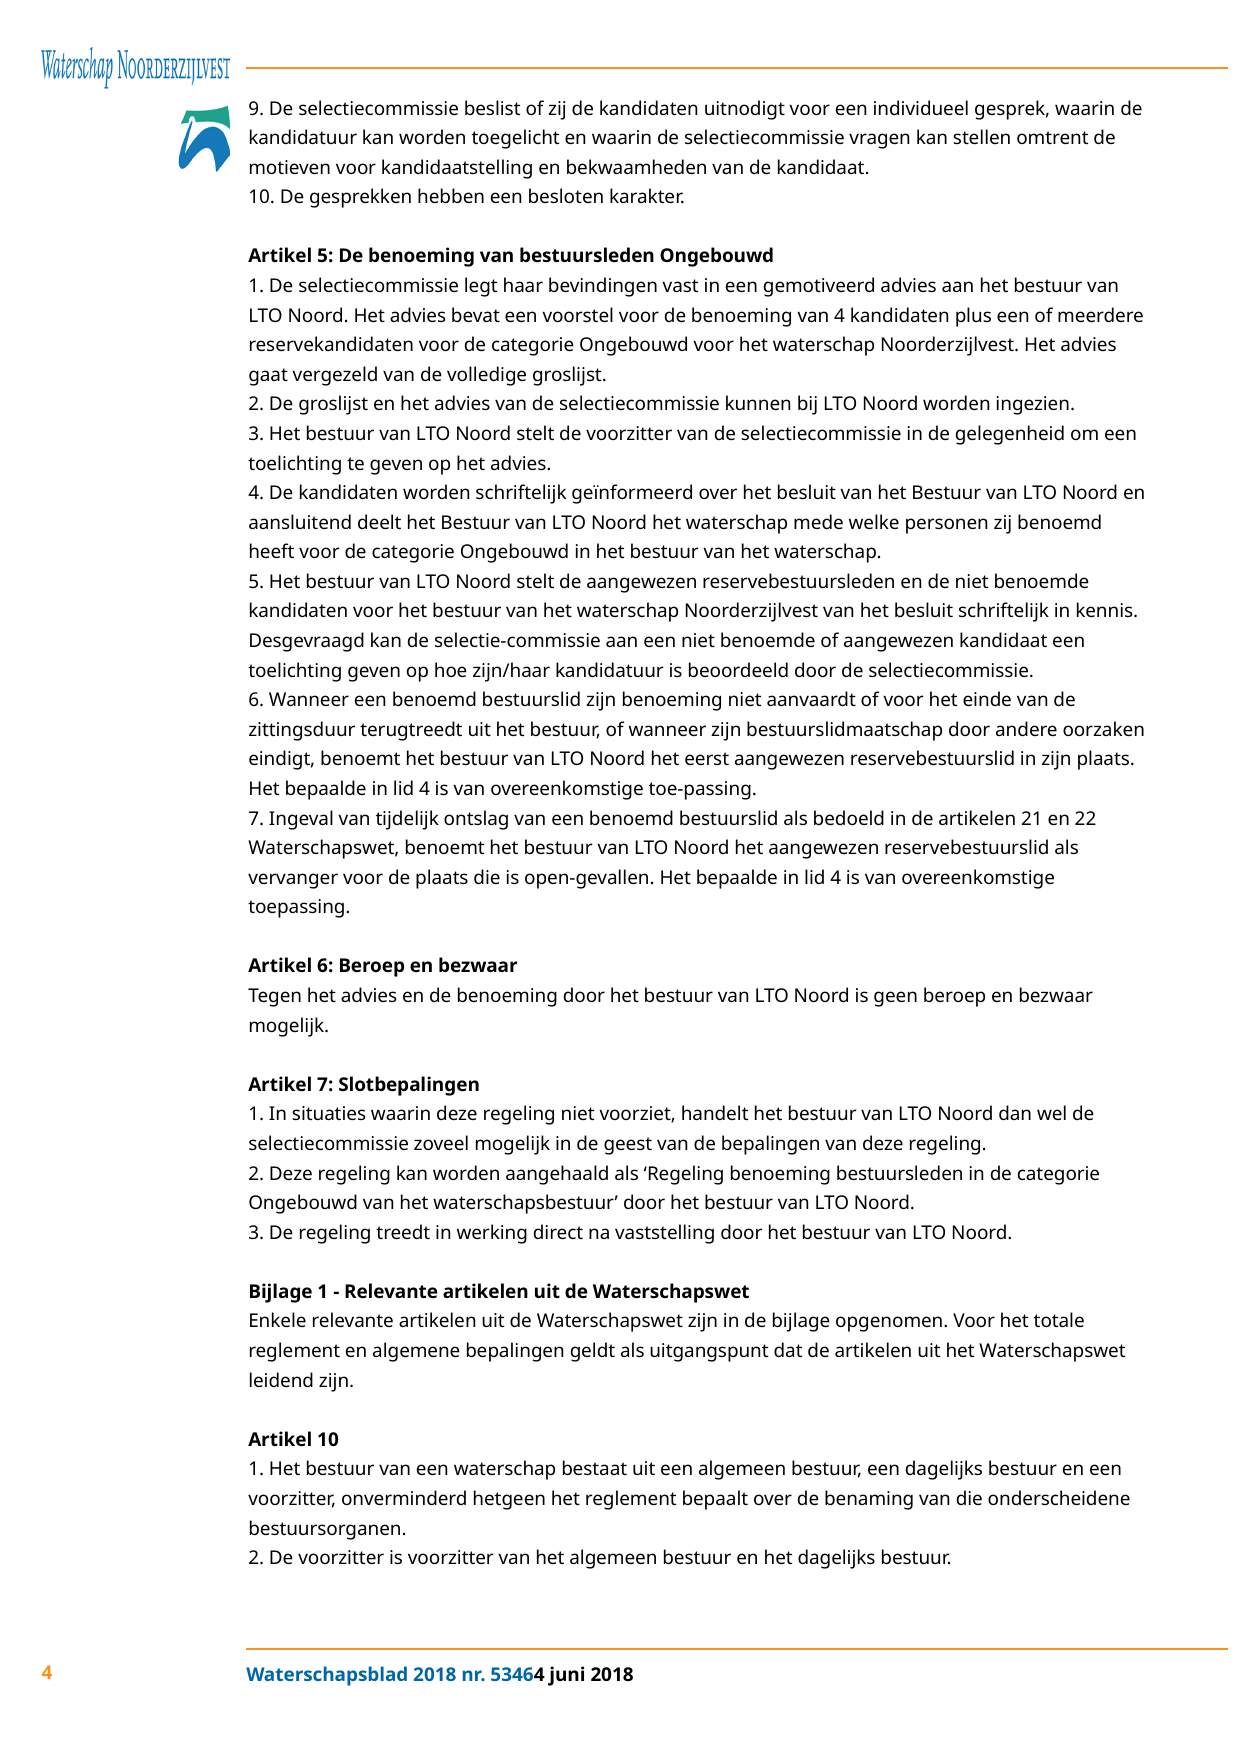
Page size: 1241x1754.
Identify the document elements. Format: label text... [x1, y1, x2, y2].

text 2. De voorzitter is voorzitter van het algemeen bestuur en het dagelijks bestuur. [248, 1544, 1152, 1570]
text Enkele relevante artikelen uit de Waterschapswet zijn in de bijlage opgenomen. Voor het totale reglement en algemene bepalingen geldt als uitgangspunt dat de artikelen uit het Waterschapswet leidend zijn. [248, 1308, 1152, 1393]
text 4. De kandidaten worden schriftelijk geïnformeerd over het besluit van het Bestuur van LTO Noord en aansluitend deelt het Bestuur van LTO Noord het waterschap mede welke personen zij benoemd heeft voor de categorie Ongebouwd in het bestuur van het waterschap. [248, 479, 1152, 564]
text 2. De groslijst en het advies van de selectiecommissie kunnen bij LTO Noord worden ingezien. [248, 391, 1152, 416]
text Tegen het advies en de benoeming door het bestuur van LTO Noord is geen beroep en bezwaar mogelijk. [248, 982, 1152, 1038]
text 5. Het bestuur van LTO Noord stelt de aangewezen reservebestuursleden en de niet benoemde kandidaten voor het bestuur van het waterschap Noorderzijlvest van het besluit schriftelijk in kennis. Desgevraagd kan de selectie-commissie aan een niet benoemde of aangewezen kandidaat een toelichting geven op hoe zijn/haar kandidatuur is beoordeeld door de selectiecommissie. [248, 568, 1152, 683]
text 1. De selectiecommissie legt haar bevindingen vast in een gemotiveerd advies aan het bestuur van LTO Noord. Het advies bevat een voorstel voor de benoeming van 4 kandidaten plus een of meerdere reservekandidaten voor de categorie Ongebouwd voor het waterschap Noorderzijlvest. Het advies gaat vergezeld van de volledige groslijst. [248, 272, 1152, 387]
text Artikel 10 [248, 1426, 1152, 1452]
text Artikel 6: Beroep en bezwaar [248, 953, 1152, 978]
text 2. Deze regeling kan worden aangehaald als ‘Regeling benoeming bestuursleden in de categorie Ongebouwd van het waterschapsbestuur’ door het bestuur van LTO Noord. [248, 1160, 1152, 1215]
text 1. In situaties waarin deze regeling niet voorziet, handelt het bestuur van LTO Noord dan wel de selectiecommissie zoveel mogelijk in de geest van de bepalingen van deze regeling. [248, 1101, 1152, 1156]
text 1. Het bestuur van een waterschap bestaat uit een algemeen bestuur, een dagelijks bestuur en een voorzitter, onverminderd hetgeen het reglement bepaalt over de benaming van die onderscheidene bestuursorganen. [248, 1456, 1152, 1541]
text Artikel 7: Slotbepalingen [248, 1071, 1152, 1097]
picture [41, 47, 231, 172]
text 9. De selectiecommissie beslist of zij de kandidaten uitnodigt voor een individueel gesprek, waarin de kandidatuur kan worden toegelicht en waarin de selectiecommissie vragen kan stellen omtrent de motieven voor kandidaatstelling en bekwaamheden van de kandidaat. [248, 95, 1152, 180]
text 6. Wanneer een benoemd bestuurslid zijn benoeming niet aanvaardt of voor het einde van de zittingsduur terugtreedt uit het bestuur, of wanneer zijn bestuurslidmaatschap door andere oorzaken eindigt, benoemt het bestuur van LTO Noord het eerst aangewezen reservebestuurslid in zijn plaats. Het bepaalde in lid 4 is van overeenkomstige toe-passing. [248, 686, 1152, 801]
text 7. Ingeval van tijdelijk ontslag van een benoemd bestuurslid als bedoeld in de artikelen 21 en 22 Waterschapswet, benoemt het bestuur van LTO Noord het aangewezen reservebestuurslid als vervanger voor de plaats die is open-gevallen. Het bepaalde in lid 4 is van overeenkomstige toepassing. [248, 805, 1152, 919]
text Bijlage 1 - Relevante artikelen uit de Waterschapswet [248, 1278, 1152, 1304]
text Artikel 5: De benoeming van bestuursleden Ongebouwd [248, 243, 1152, 268]
text 10. De gesprekken hebben een besloten karakter. [248, 183, 1152, 209]
text 3. De regeling treedt in werking direct na vaststelling door het bestuur van LTO Noord. [248, 1219, 1152, 1245]
text 3. Het bestuur van LTO Noord stelt de voorzitter van de selectiecommissie in de gelegenheid om een toelichting te geven op het advies. [248, 420, 1152, 476]
